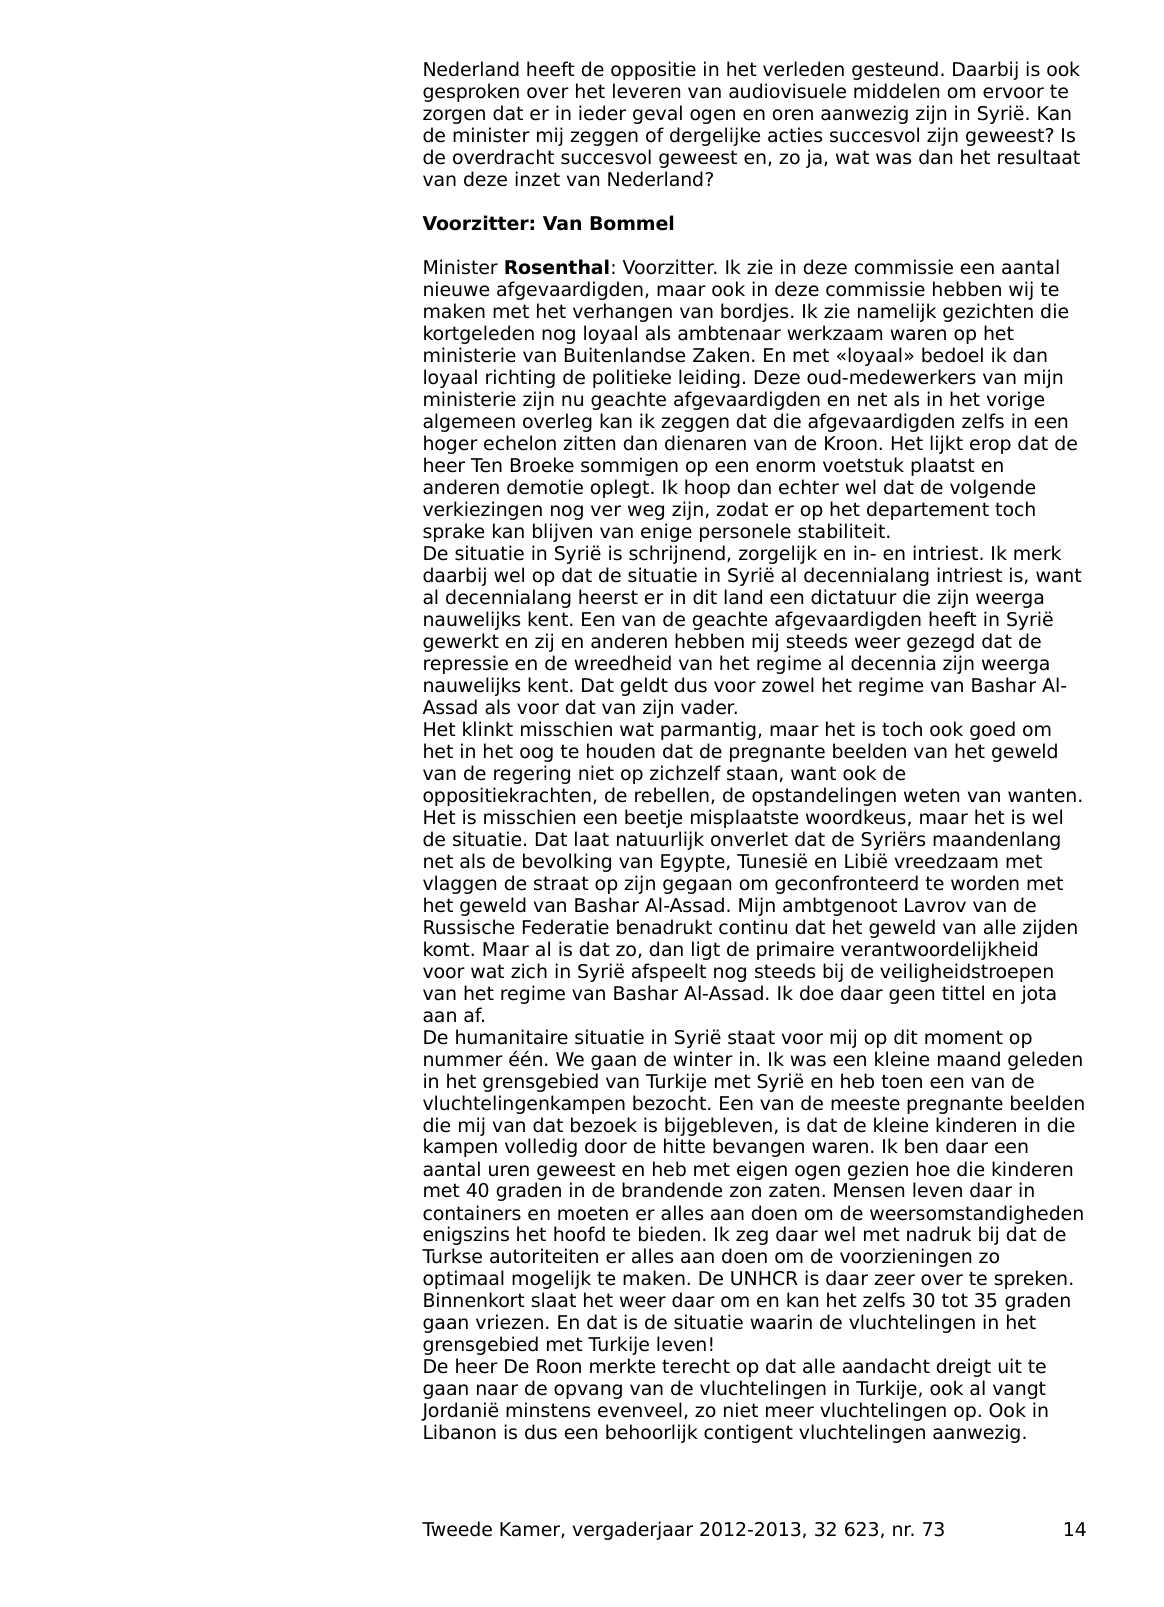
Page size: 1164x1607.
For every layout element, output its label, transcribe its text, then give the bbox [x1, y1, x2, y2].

text De heer De Roon merkte terecht op dat alle aandacht dreigt uit te gaan naar de opvang van de vluchtelingen in Turkije, ook al vangt Jordanië minstens evenveel, zo niet meer vluchtelingen op. Ook in Libanon is dus een behoorlijk contigent vluchtelingen aanwezig. [422, 1356, 1087, 1444]
text Nederland heeft de oppositie in het verleden gesteund. Daarbij is ook gesproken over het leveren van audiovisuele middelen om ervoor te zorgen dat er in ieder geval ogen en oren aanwezig zijn in Syrië. Kan de minister mij zeggen of dergelijke acties succesvol zijn geweest? Is de overdracht succesvol geweest en, zo ja, wat was dan het resultaat van deze inzet van Nederland? [422, 59, 1087, 191]
text De situatie in Syrië is schrijnend, zorgelijk en in- en intriest. Ik merk daarbij wel op dat de situatie in Syrië al decennialang intriest is, want al decennialang heerst er in dit land een dictatuur die zijn weerga nauwelijks kent. Een van de geachte afgevaardigden heeft in Syrië gewerkt en zij en anderen hebben mij steeds weer gezegd dat de repressie en de wreedheid van het regime al decennia zijn weerga nauwelijks kent. Dat geldt dus voor zowel het regime van Bashar Al-Assad als voor dat van zijn vader. [422, 543, 1087, 719]
text De humanitaire situatie in Syrië staat voor mij op dit moment op nummer één. We gaan de winter in. Ik was een kleine maand geleden in het grensgebied van Turkije met Syrië en heb toen een van de vluchtelingenkampen bezocht. Een van de meeste pregnante beelden die mij van dat bezoek is bijgebleven, is dat de kleine kinderen in die kampen volledig door de hitte bevangen waren. Ik ben daar een aantal uren geweest en heb met eigen ogen gezien hoe die kinderen met 40 graden in de brandende zon zaten. Mensen leven daar in containers en moeten er alles aan doen om de weersomstandigheden enigszins het hoofd te bieden. Ik zeg daar wel met nadruk bij dat de Turkse autoriteiten er alles aan doen om de voorzieningen zo optimaal mogelijk te maken. De UNHCR is daar zeer over te spreken. [422, 1027, 1087, 1290]
text Binnenkort slaat het weer daar om en kan het zelfs 30 tot 35 graden gaan vriezen. En dat is de situatie waarin de vluchtelingen in het grensgebied met Turkije leven! [422, 1290, 1087, 1356]
text Het klinkt misschien wat parmantig, maar het is toch ook goed om het in het oog te houden dat de pregnante beelden van het geweld van de regering niet op zichzelf staan, want ook de oppositiekrachten, de rebellen, de opstandelingen weten van wanten. Het is misschien een beetje misplaatste woordkeus, maar het is wel de situatie. Dat laat natuurlijk onverlet dat de Syriërs maandenlang net als de bevolking van Egypte, Tunesië en Libië vreedzaam met vlaggen de straat op zijn gegaan om geconfronteerd te worden met het geweld van Bashar Al-Assad. Mijn ambtgenoot Lavrov van de Russische Federatie benadrukt continu dat het geweld van alle zijden komt. Maar al is dat zo, dan ligt de primaire verantwoordelijkheid voor wat zich in Syrië afspeelt nog steeds bij de veiligheidstroepen van het regime van Bashar Al-Assad. Ik doe daar geen tittel en jota aan af. [422, 719, 1087, 1027]
text Minister Rosenthal: Voorzitter. Ik zie in deze commissie een aantal nieuwe afgevaardigden, maar ook in deze commissie hebben wij te maken met het verhangen van bordjes. Ik zie namelijk gezichten die kortgeleden nog loyaal als ambtenaar werkzaam waren op het ministerie van Buitenlandse Zaken. En met «loyaal» bedoel ik dan loyaal richting de politieke leiding. Deze oud-medewerkers van mijn ministerie zijn nu geachte afgevaardigden en net als in het vorige algemeen overleg kan ik zeggen dat die afgevaardigden zelfs in een hoger echelon zitten dan dienaren van de Kroon. Het lijkt erop dat de heer Ten Broeke sommigen op een enorm voetstuk plaatst en anderen demotie oplegt. Ik hoop dan echter wel dat de volgende verkiezingen nog ver weg zijn, zodat er op het departement toch sprake kan blijven van enige personele stabiliteit. [422, 257, 1087, 543]
subtitle Voorzitter: Van Bommel [422, 213, 1087, 235]
